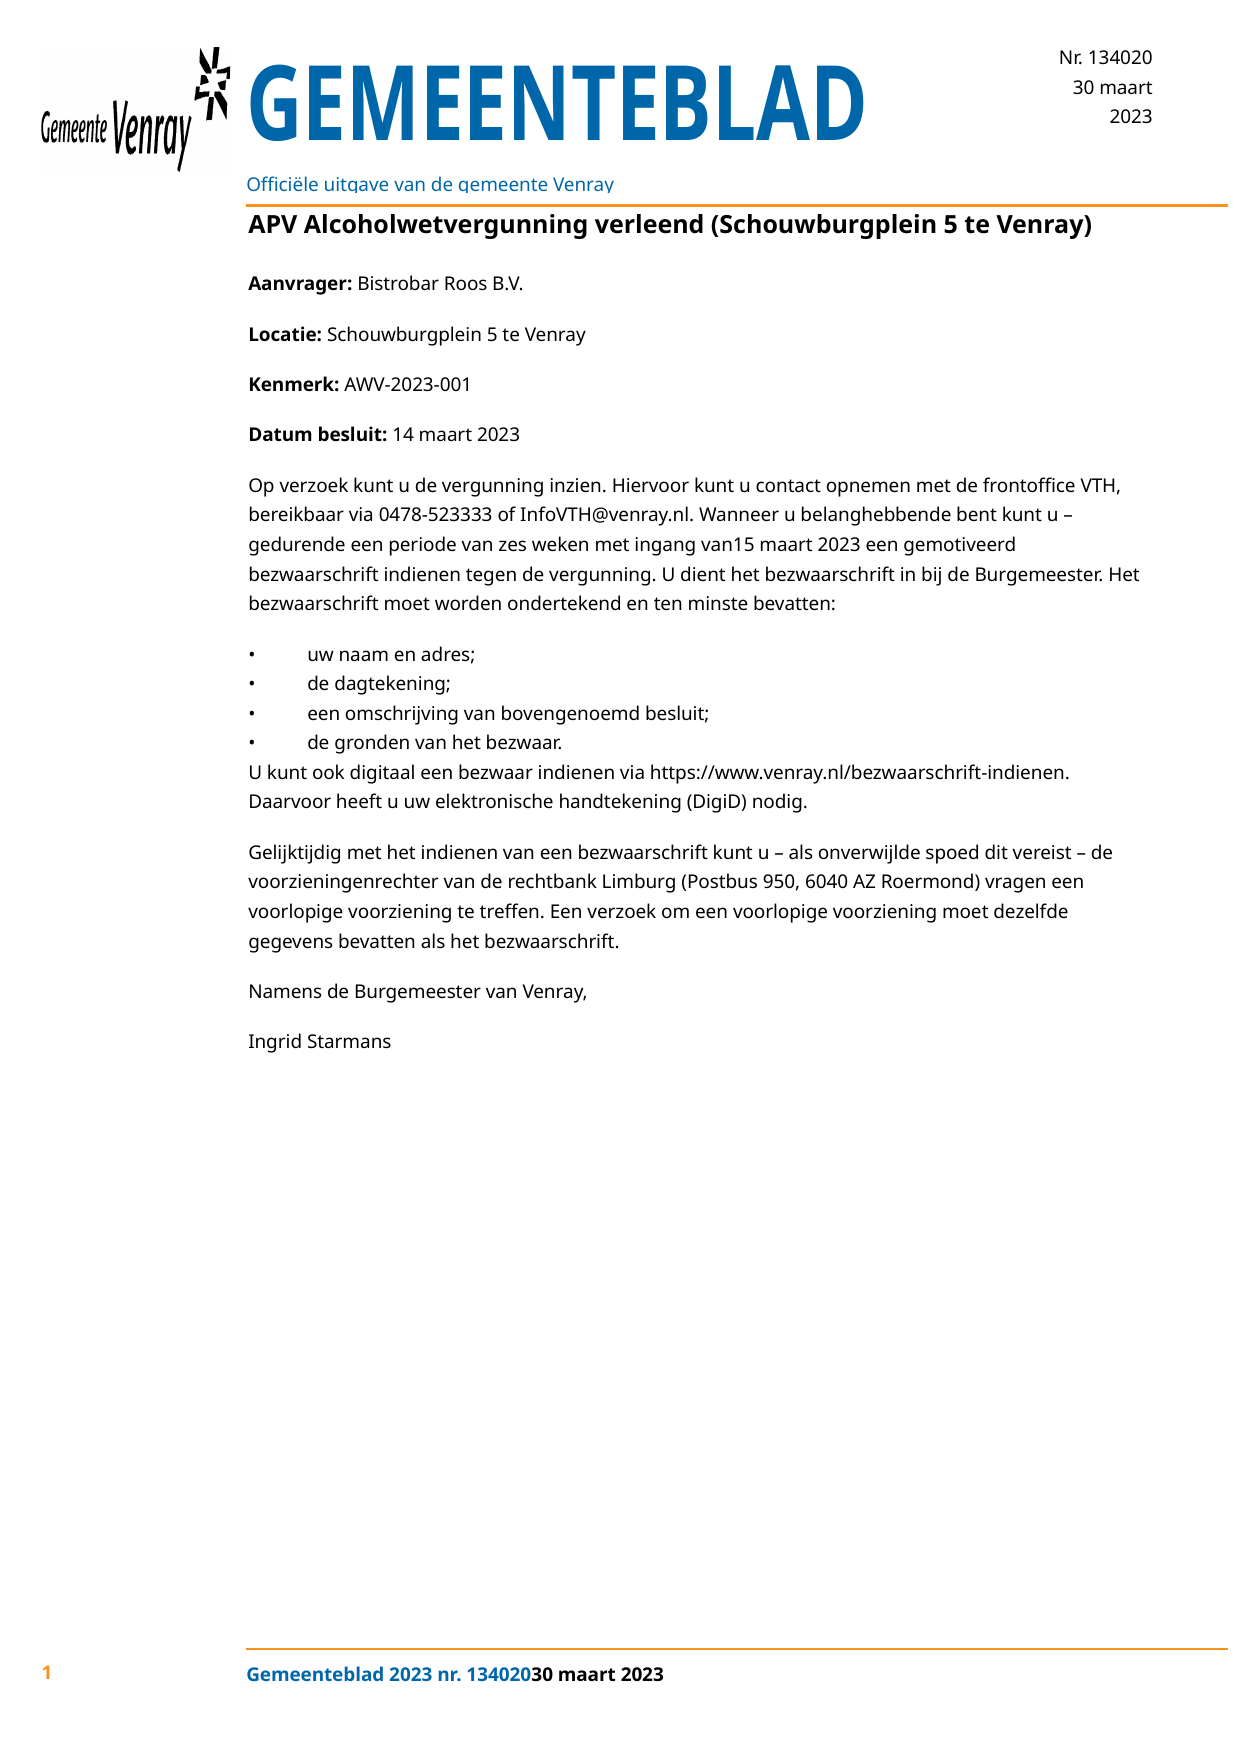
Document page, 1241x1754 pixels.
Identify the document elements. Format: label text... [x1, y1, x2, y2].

text Gelijktijdig met het indienen van een bezwaarschrift kunt u – als onverwijlde spoed dit vereist – de voorzieningenrechter van de rechtbank Limburg (Postbus 950, 6040 AZ Roermond) vragen een voorlopige voorziening te treffen. Een verzoek om een voorlopige voorziening moet dezelfde gegevens bevatten als het bezwaarschrift. [248, 839, 1152, 953]
text Op verzoek kunt u de vergunning inzien. Hiervoor kunt u contact opnemen met de frontoffice VTH, bereikbaar via 0478-523333 of InfoVTH@venray.nl. Wanneer u belanghebbende bent kunt u – gedurende een periode van zes weken met ingang van15 maart 2023 een gemotiveerd bezwaarschrift indienen tegen de vergunning. U dient het bezwaarschrift in bij de Burgemeester. Het bezwaarschrift moet worden ondertekend en ten minste bevatten: [248, 472, 1152, 616]
text Namens de Burgemeester van Venray, [248, 978, 1152, 1004]
text Kenmerk: AWV-2023-001 [248, 371, 1152, 397]
text Aanvrager: Bistrobar Roos B.V. [248, 270, 1152, 296]
list de gronden van het bezwaar. [248, 729, 1152, 755]
text U kunt ook digitaal een bezwaar indienen via https://www.venray.nl/bezwaarschrift-indienen. Daarvoor heeft u uw elektronische handtekening (DigiD) nodig. [248, 759, 1152, 814]
list de dagtekening; [248, 670, 1152, 696]
text APV Alcoholwetvergunning verleend (Schouwburgplein 5 te Venray) [248, 207, 1152, 241]
text Locatie: Schouwburgplein 5 te Venray [248, 321, 1152, 346]
text Datum besluit: 14 maart 2023 [248, 422, 1152, 447]
text Ingrid Starmans [248, 1029, 1152, 1054]
list een omschrijving van bovengenoemd besluit; [248, 700, 1152, 726]
list uw naam en adres; [248, 641, 1152, 666]
picture [41, 47, 231, 172]
